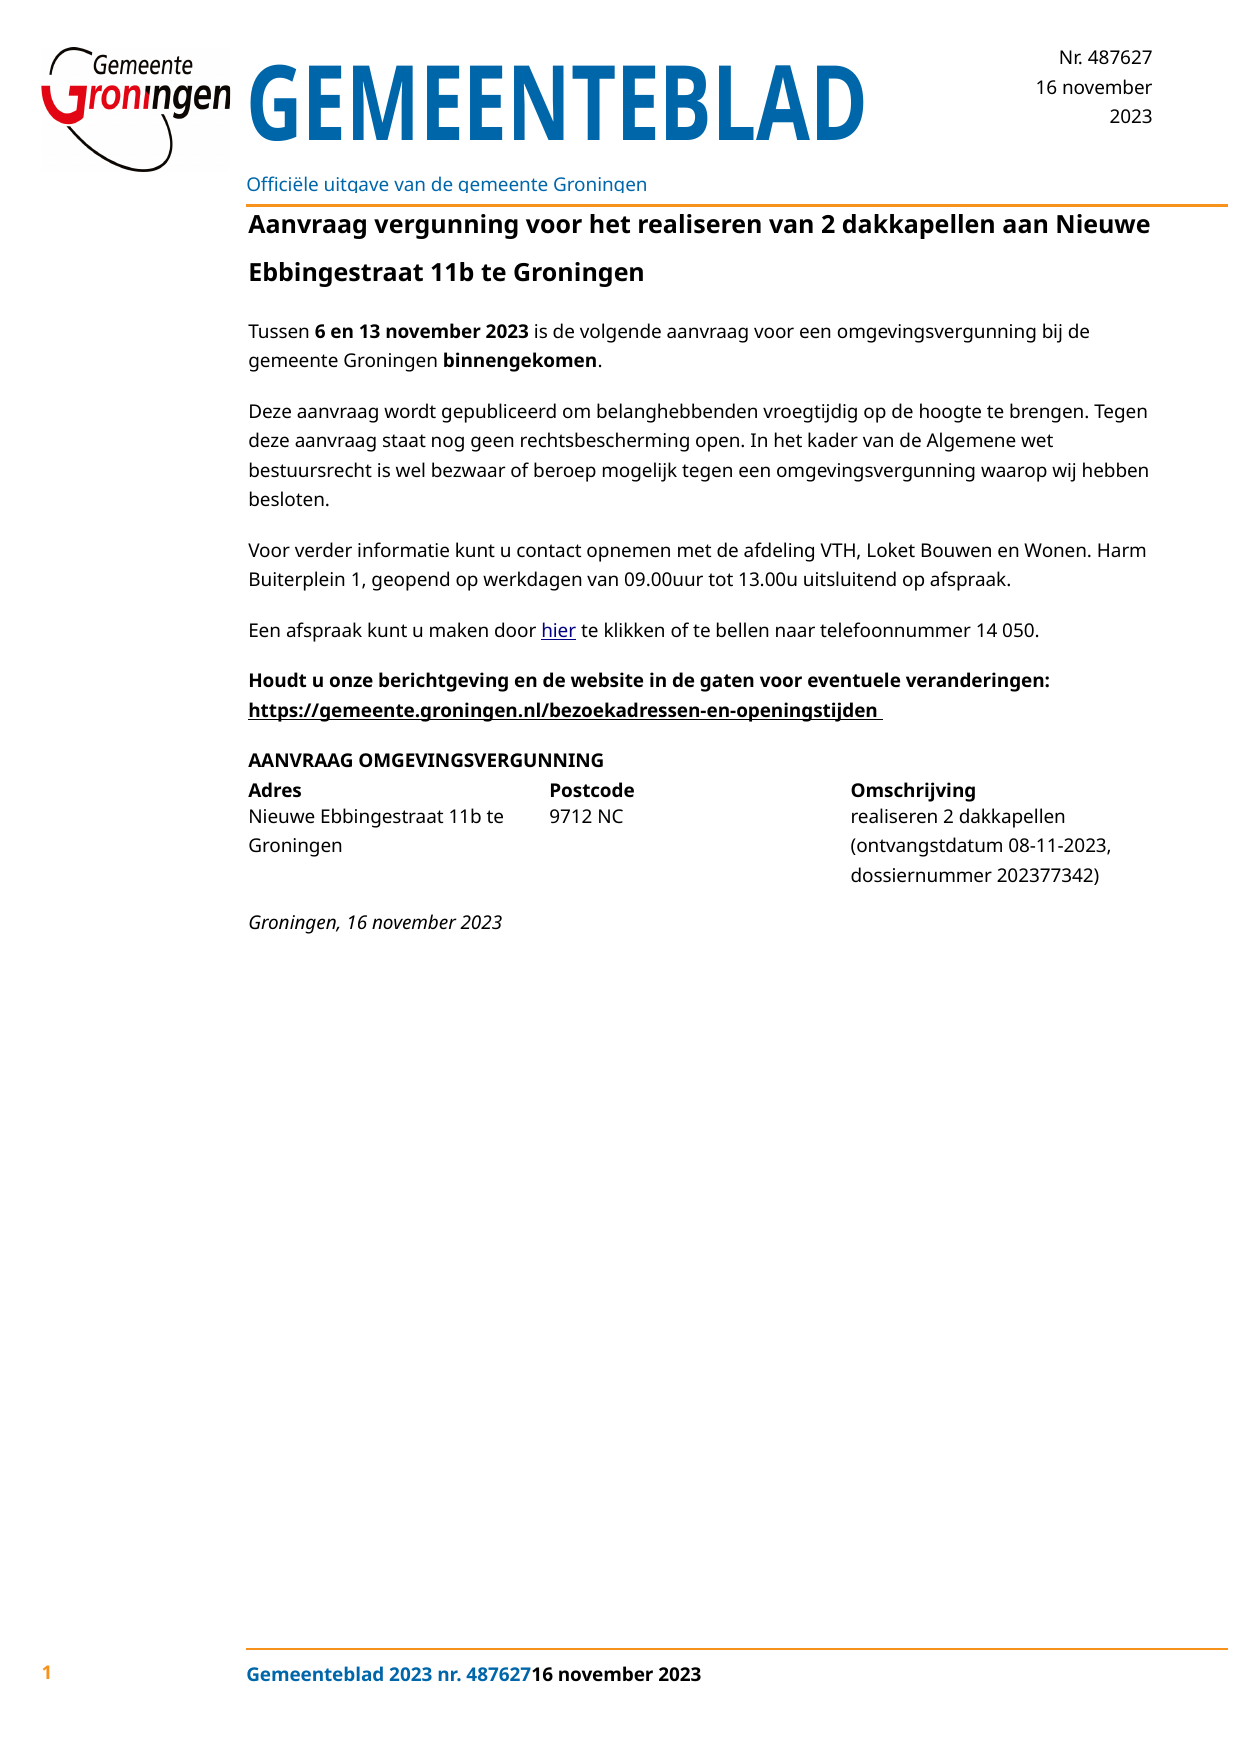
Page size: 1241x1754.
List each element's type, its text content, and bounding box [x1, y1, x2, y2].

text Tussen 6 en 13 november 2023 is de volgende aanvraag voor een omgevingsvergunning bij de gemeente Groningen binnengekomen. [248, 318, 1152, 373]
table_header Omschrijving [850, 777, 1152, 803]
table_cell 9712 NC [549, 803, 850, 888]
text Deze aanvraag wordt gepubliceerd om belanghebbenden vroegtijdig op de hoogte te brengen. Tegen deze aanvraag staat nog geen rechtsbescherming open. In het kader van de Algemene wet bestuursrecht is wel bezwaar of beroep mogelijk tegen een omgevingsvergunning waarop wij hebben besloten. [248, 398, 1152, 512]
table_header Adres [248, 777, 549, 803]
text Een afspraak kunt u maken door hier te klikken of te bellen naar telefoonnummer 14 050. [248, 617, 1152, 643]
text Aanvraag vergunning voor het realiseren van 2 dakkapellen aan Nieuwe Ebbingestraat 11b te Groningen [248, 207, 1152, 288]
picture [41, 47, 231, 172]
text Houdt u onze berichtgeving en de website in de gaten voor eventuele veranderingen: https://gemeente.groningen.nl/bezoekadressen-en-openingstijden [248, 667, 1152, 723]
table_cell Nieuwe Ebbingestraat 11b te Groningen [248, 803, 549, 888]
text Voor verder informatie kunt u contact opnemen met de afdeling VTH, Loket Bouwen en Wonen. Harm Buiterplein 1, geopend op werkdagen van 09.00uur tot 13.00u uitsluitend op afspraak. [248, 537, 1152, 592]
text AANVRAAG OMGEVINGSVERGUNNING [248, 747, 1152, 773]
text Groningen, 16 november 2023 [248, 909, 1152, 935]
table_cell realiseren 2 dakkapellen (ontvangstdatum 08-11-2023, dossiernummer 202377342) [850, 803, 1152, 888]
table_header Postcode [549, 777, 850, 803]
